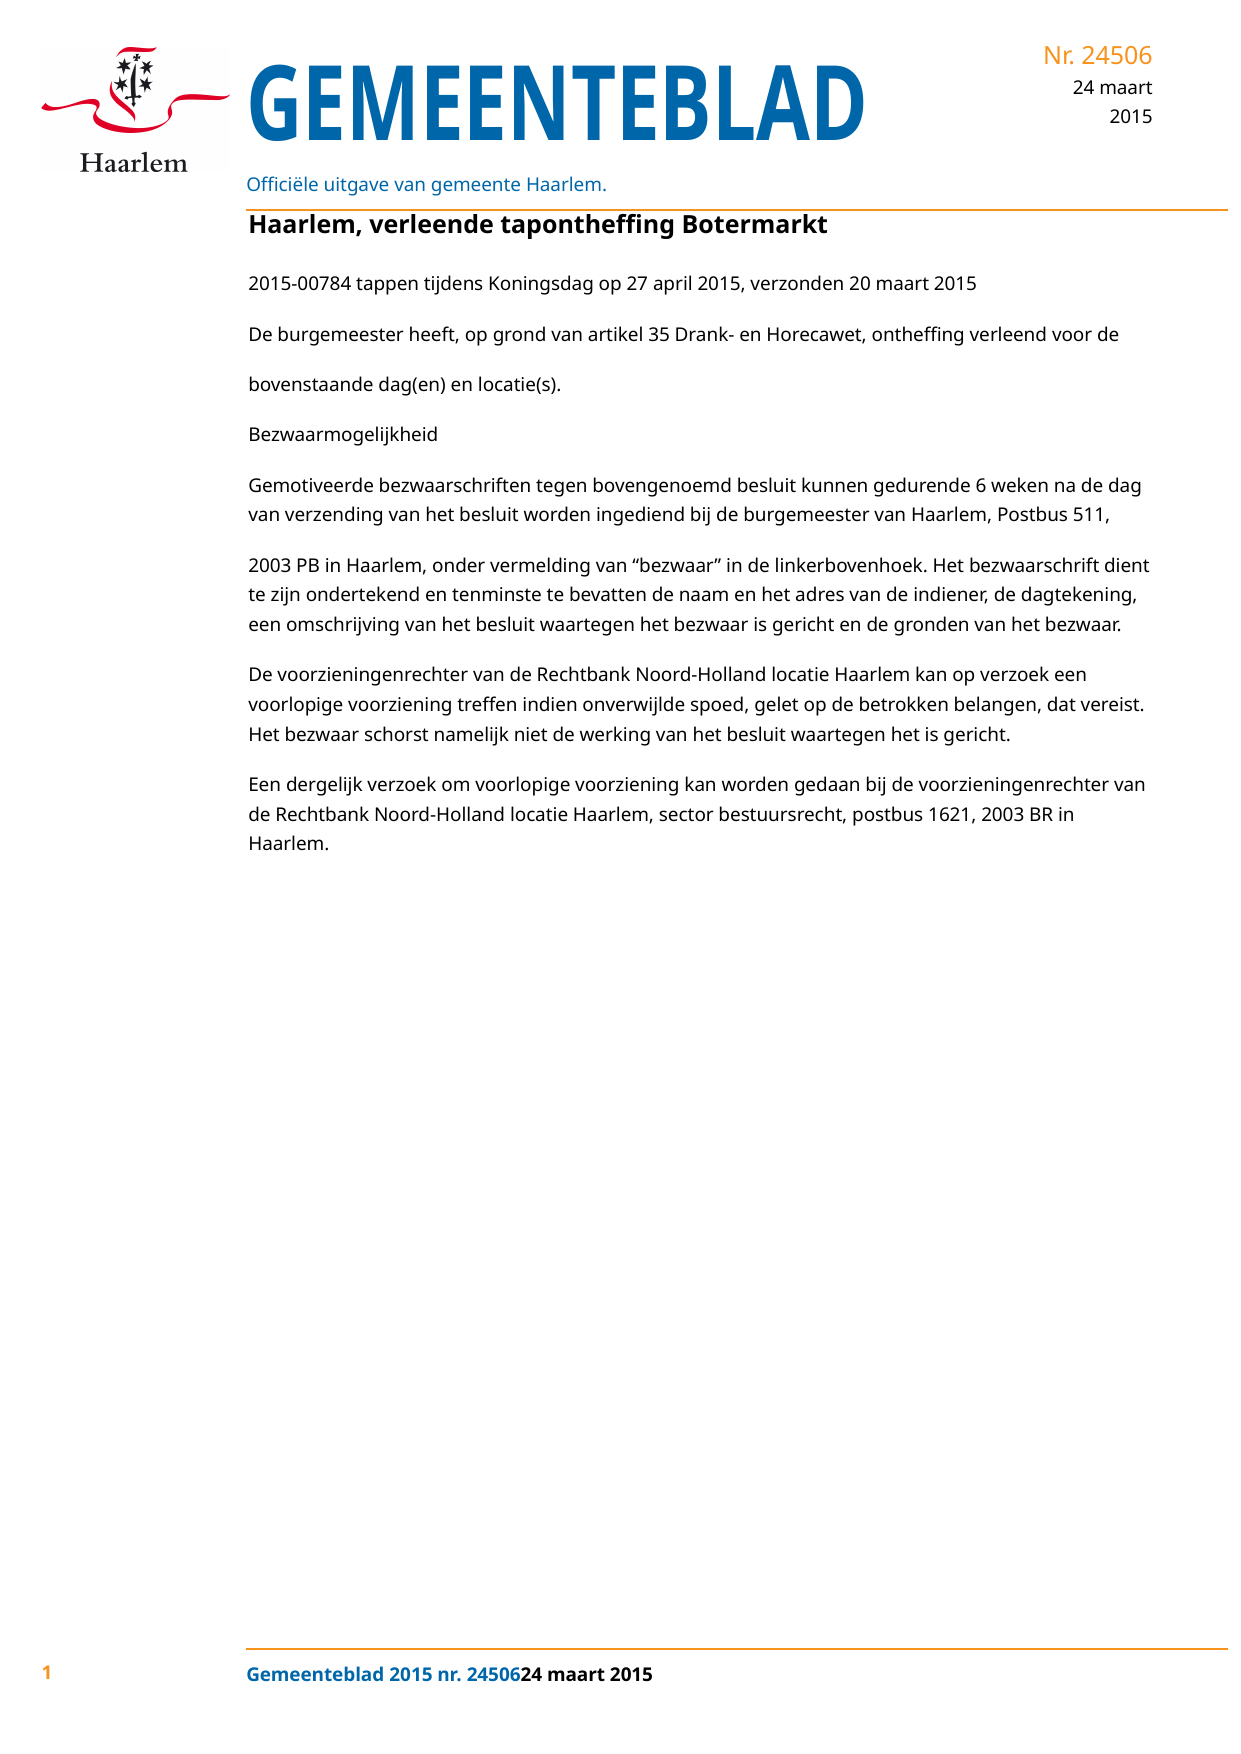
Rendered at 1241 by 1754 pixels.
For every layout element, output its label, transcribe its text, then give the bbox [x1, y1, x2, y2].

picture [41, 47, 231, 172]
text Haarlem, verleende tapontheffing Botermarkt [248, 211, 1152, 241]
text De voorzieningenrechter van de Rechtbank Noord-Holland locatie Haarlem kan op verzoek een voorlopige voorziening treffen indien onverwijlde spoed, gelet op de betrokken belangen, dat vereist. Het bezwaar schorst namelijk niet de werking van het besluit waartegen het is gericht. [248, 662, 1152, 746]
text 2003 PB in Haarlem, onder vermelding van “bezwaar” in de linkerbovenhoek. Het bezwaarschrift dient te zijn ondertekend en tenminste te bevatten de naam en het adres van de indiener, de dagtekening, een omschrijving van het besluit waartegen het bezwaar is gericht en de gronden van het bezwaar. [248, 552, 1152, 637]
text Bezwaarmogelijkheid [248, 422, 1152, 447]
text 2015-00784 tappen tijdens Koningsdag op 27 april 2015, verzonden 20 maart 2015 [248, 270, 1152, 296]
text De burgemeester heeft, op grond van artikel 35 Drank- en Horecawet, ontheffing verleend voor de [248, 321, 1152, 346]
text Een dergelijk verzoek om voorlopige voorziening kan worden gedaan bij de voorzieningenrechter van de Rechtbank Noord-Holland locatie Haarlem, sector bestuursrecht, postbus 1621, 2003 BR in Haarlem. [248, 771, 1152, 856]
text Gemotiveerde bezwaarschriften tegen bovengenoemd besluit kunnen gedurende 6 weken na de dag van verzending van het besluit worden ingediend bij de burgemeester van Haarlem, Postbus 511, [248, 472, 1152, 527]
text bovenstaande dag(en) en locatie(s). [248, 371, 1152, 397]
